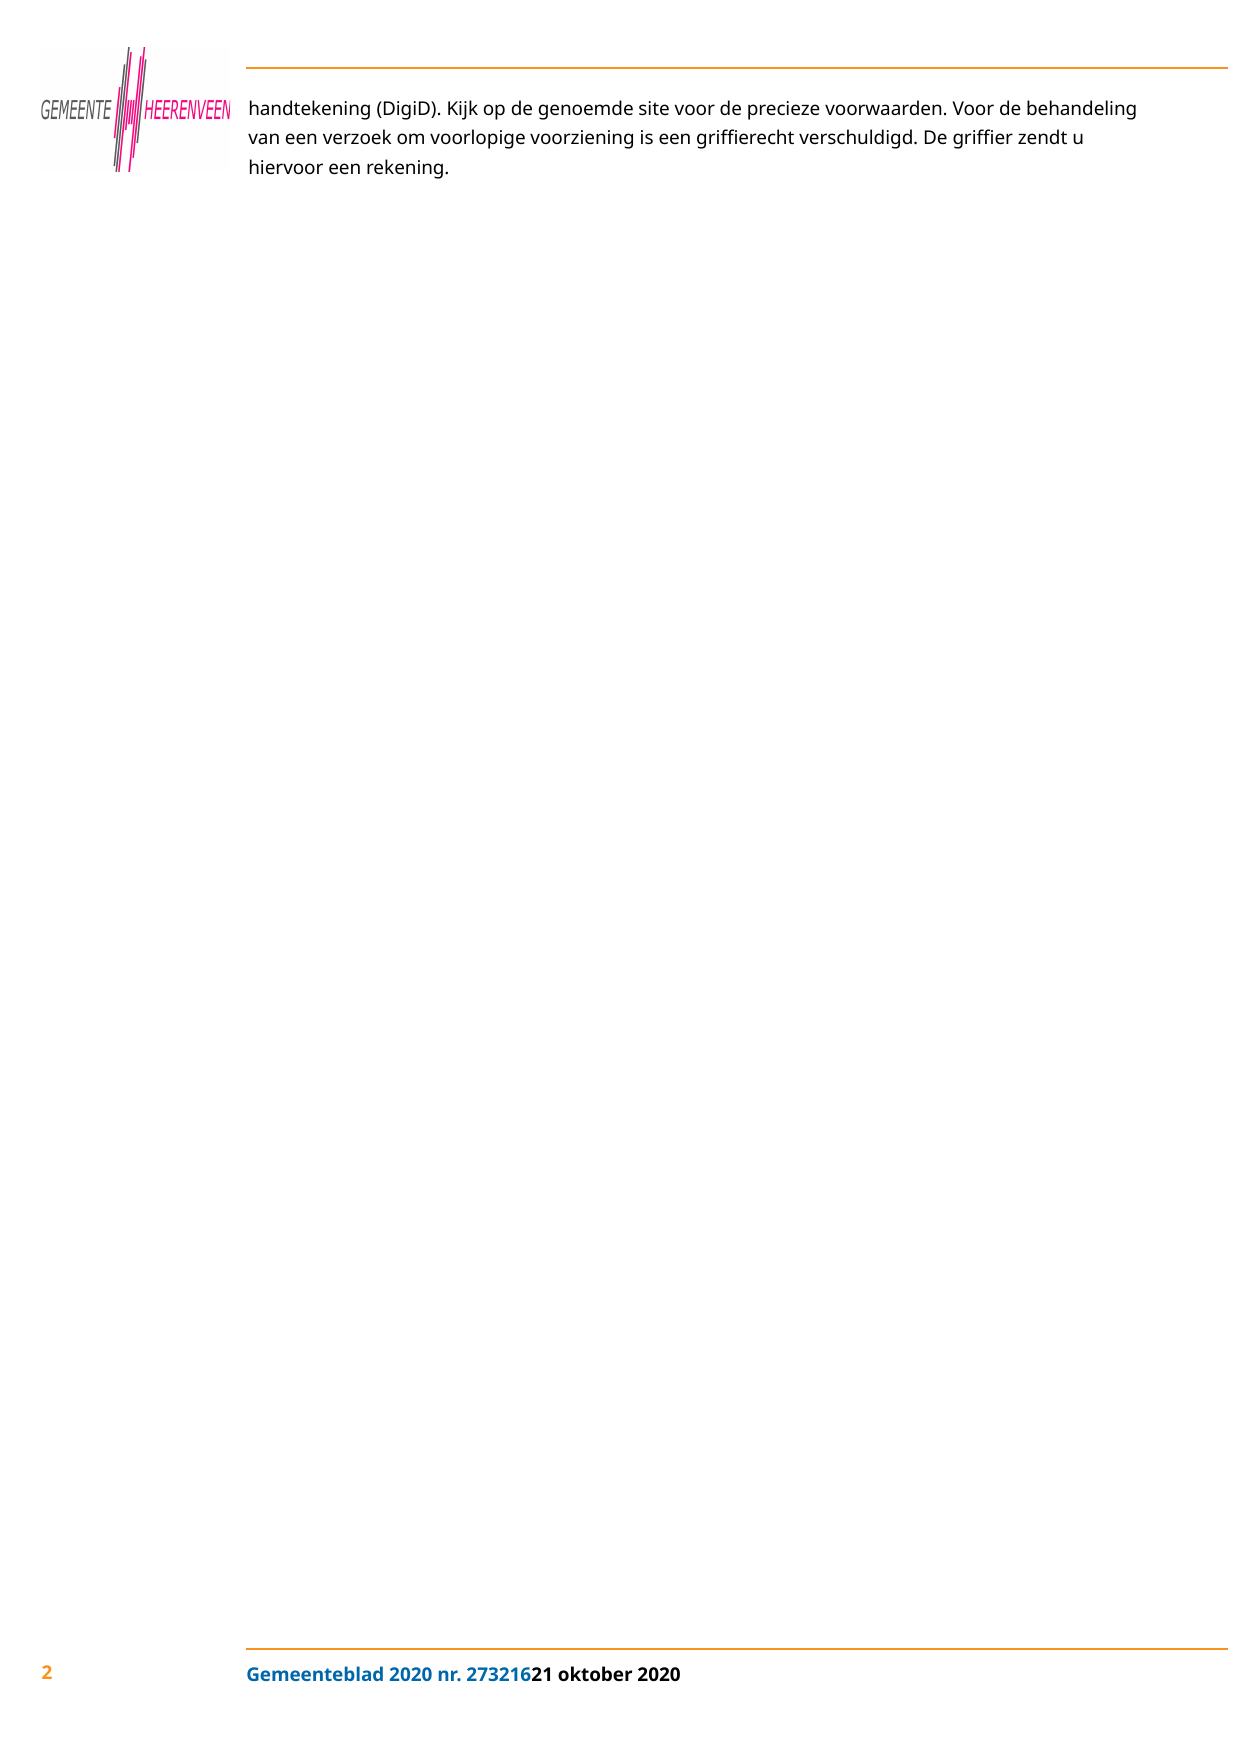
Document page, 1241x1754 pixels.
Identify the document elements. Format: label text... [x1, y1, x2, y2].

picture [41, 47, 231, 172]
text handtekening (DigiD). Kijk op de genoemde site voor de precieze voorwaarden. Voor de behandeling van een verzoek om voorlopige voorziening is een griffierecht verschuldigd. De griffier zendt u hiervoor een rekening. [248, 95, 1152, 180]
